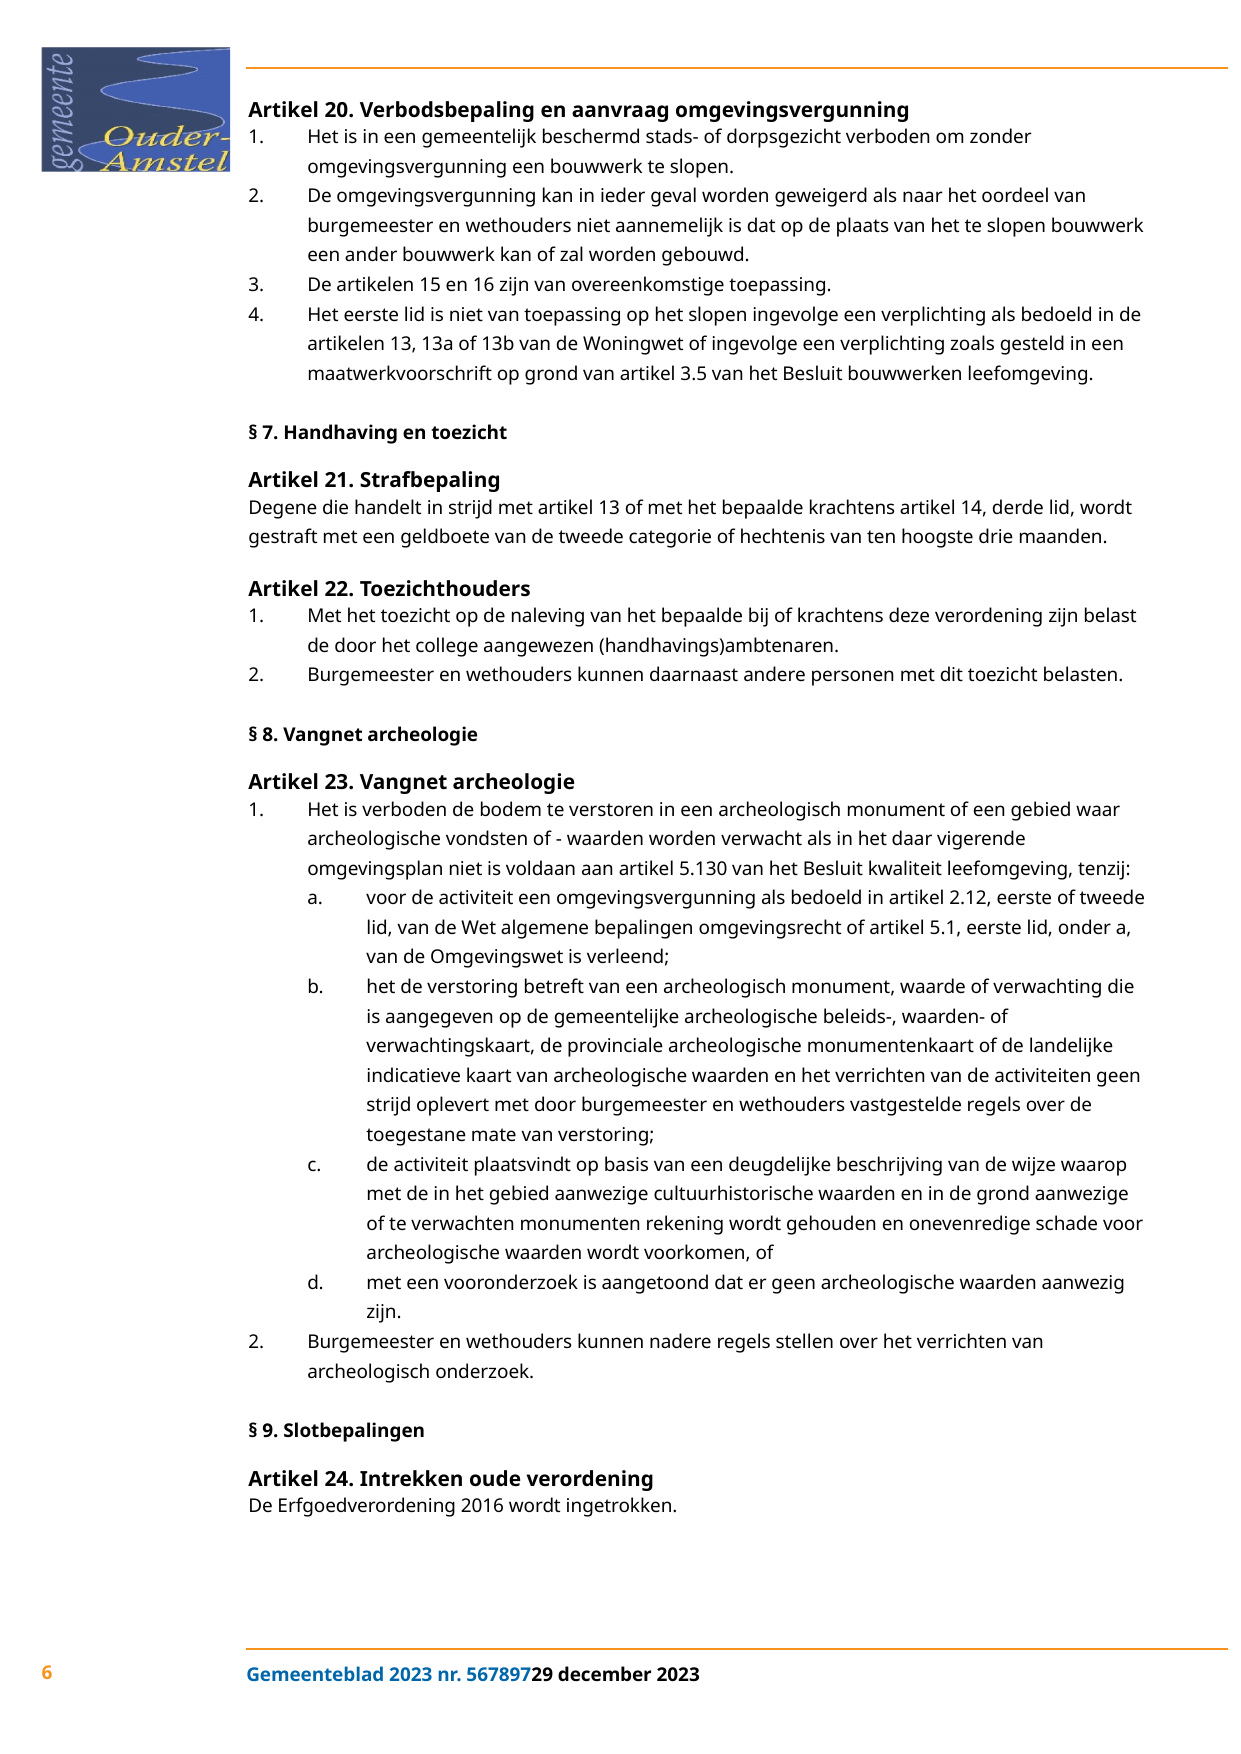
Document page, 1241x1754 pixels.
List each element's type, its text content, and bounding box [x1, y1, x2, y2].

list Het eerste lid is niet van toepassing op het slopen ingevolge een verplichting als bedoeld in de artikelen 13, 13a of 13b van de Woningwet of ingevolge een verplichting zoals gesteld in een maatwerkvoorschrift op grond van artikel 3.5 van het Besluit bouwwerken leefomgeving. [248, 301, 1152, 386]
list Burgemeester en wethouders kunnen daarnaast andere personen met dit toezicht belasten. [248, 662, 1152, 687]
list het de verstoring betreft van een archeologisch monument, waarde of verwachting die is aangegeven op de gemeentelijke archeologische beleids-, waarden- of verwachtingskaart, de provinciale archeologische monumentenkaart of de landelijke indicatieve kaart van archeologische waarden en het verrichten van de activiteiten geen strijd oplevert met door burgemeester en wethouders vastgestelde regels over de toegestane mate van verstoring; [307, 973, 1152, 1147]
list met een vooronderzoek is aangetoond dat er geen archeologische waarden aanwezig zijn. [307, 1269, 1152, 1324]
list Met het toezicht op de naleving van het bepaalde bij of krachtens deze verordening zijn belast de door het college aangewezen (handhavings)ambtenaren. [248, 602, 1152, 658]
text De Erfgoedverordening 2016 wordt ingetrokken. [248, 1492, 1152, 1518]
list Burgemeester en wethouders kunnen nadere regels stellen over het verrichten van archeologisch onderzoek. [248, 1328, 1152, 1384]
text Artikel 22. Toezichthouders [248, 574, 1152, 602]
text § 9. Slotbepalingen [248, 1417, 1152, 1443]
text § 8. Vangnet archeologie [248, 721, 1152, 747]
list voor de activiteit een omgevingsvergunning als bedoeld in artikel 2.12, eerste of tweede lid, van de Wet algemene bepalingen omgevingsrecht of artikel 5.1, eerste lid, onder a, van de Omgevingswet is verleend; [307, 884, 1152, 969]
text Artikel 21. Strafbepaling [248, 466, 1152, 494]
list De omgevingsvergunning kan in ieder geval worden geweigerd als naar het oordeel van burgemeester en wethouders niet aannemelijk is dat op de plaats van het te slopen bouwwerk een ander bouwwerk kan of zal worden gebouwd. [248, 182, 1152, 267]
text Degene die handelt in strijd met artikel 13 of met het bepaalde krachtens artikel 14, derde lid, wordt gestraft met een geldboete van de tweede categorie of hechtenis van ten hoogste drie maanden. [248, 494, 1152, 549]
text Artikel 23. Vangnet archeologie [248, 767, 1152, 796]
list de activiteit plaatsvindt op basis van een deugdelijke beschrijving van de wijze waarop met de in het gebied aanwezige cultuurhistorische waarden en in de grond aanwezige of te verwachten monumenten rekening wordt gehouden en onevenredige schade voor archeologische waarden wordt voorkomen, of [307, 1151, 1152, 1265]
list Het is verboden de bodem te verstoren in een archeologisch monument of een gebied waar archeologische vondsten of - waarden worden verwacht als in het daar vigerende omgevingsplan niet is voldaan aan artikel 5.130 van het Besluit kwaliteit leefomgeving, tenzij: [248, 796, 1152, 881]
text Artikel 24. Intrekken oude verordening [248, 1464, 1152, 1492]
picture [41, 47, 231, 172]
text Artikel 20. Verbodsbepaling en aanvraag omgevingsvergunning [248, 95, 1152, 123]
text § 7. Handhaving en toezicht [248, 419, 1152, 445]
list De artikelen 15 en 16 zijn van overeenkomstige toepassing. [248, 271, 1152, 297]
list Het is in een gemeentelijk beschermd stads- of dorpsgezicht verboden om zonder omgevingsvergunning een bouwwerk te slopen. [248, 123, 1152, 178]
